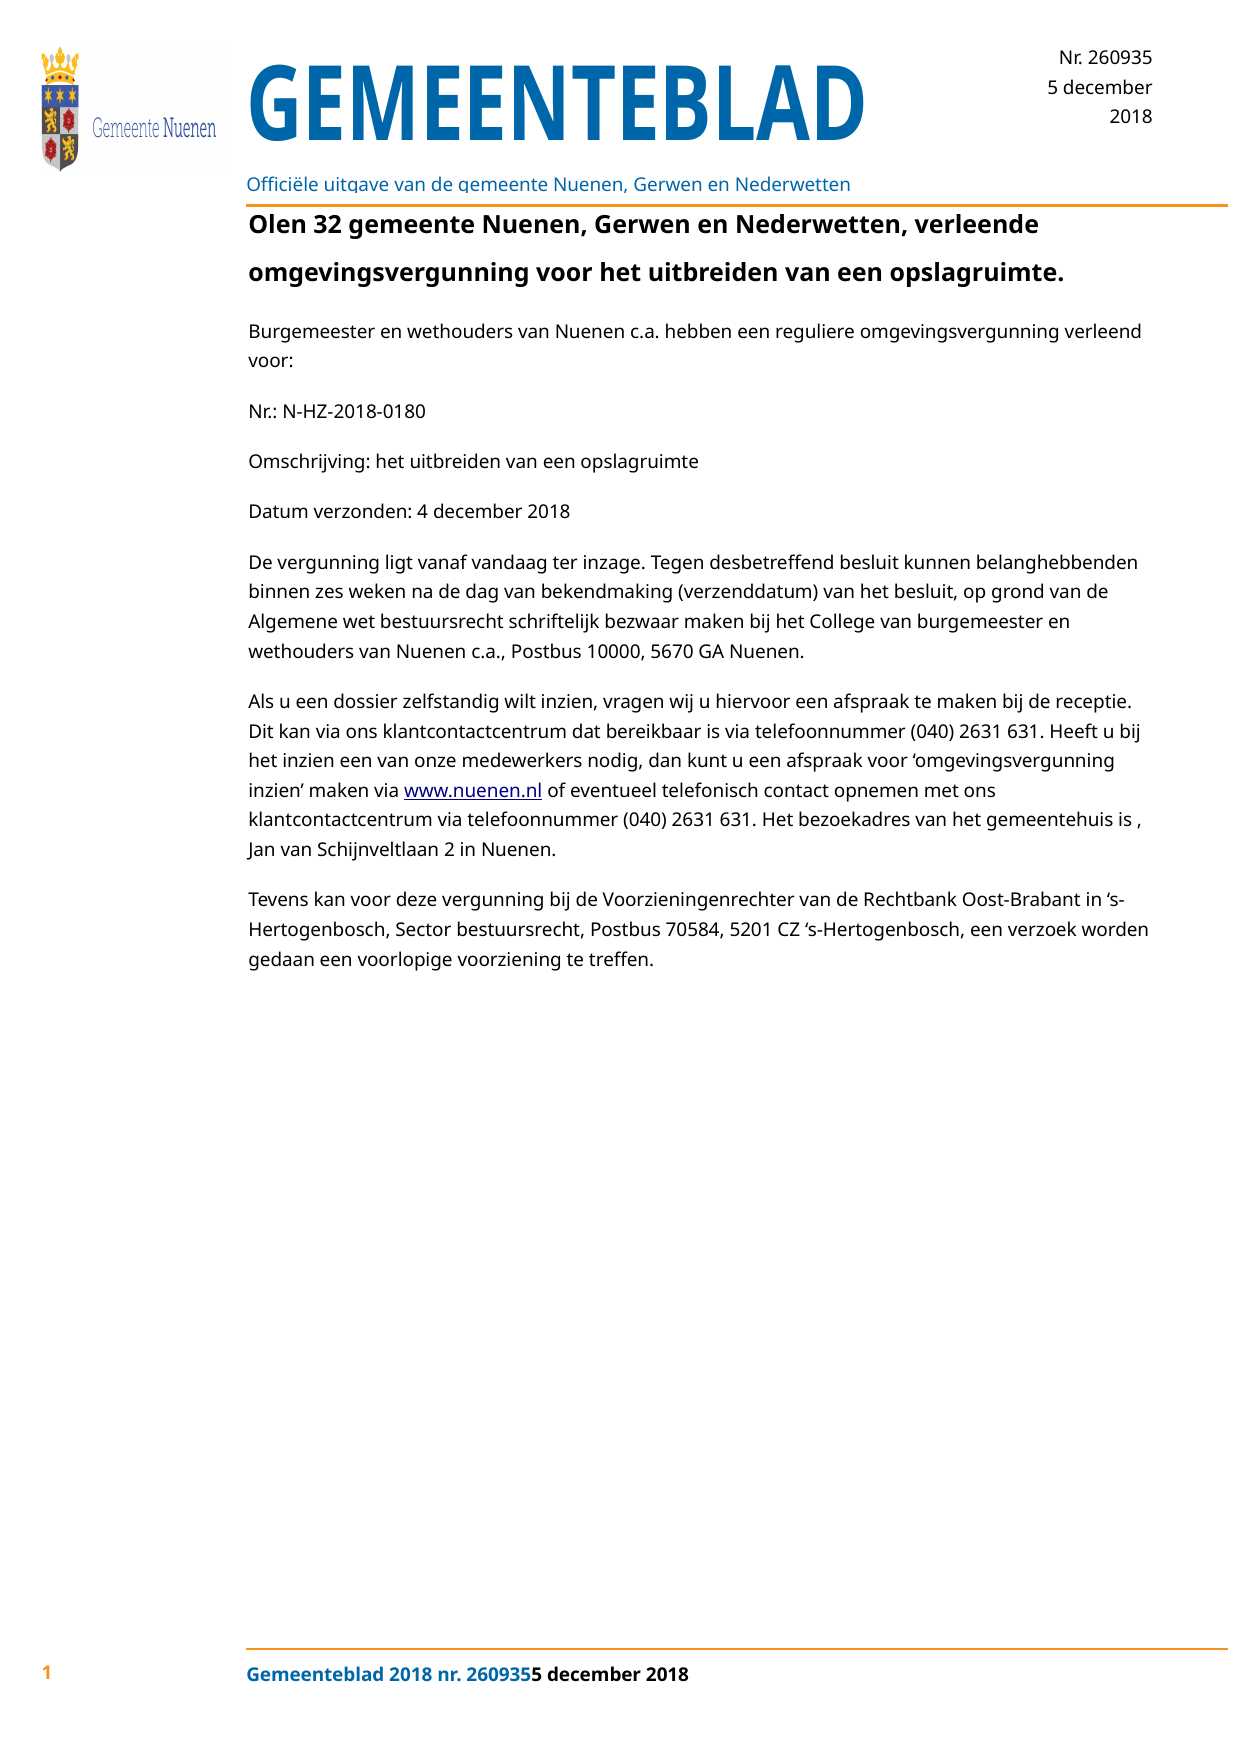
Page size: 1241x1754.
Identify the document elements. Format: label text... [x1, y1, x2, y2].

text Als u een dossier zelfstandig wilt inzien, vragen wij u hiervoor een afspraak te maken bij de receptie. Dit kan via ons klantcontactcentrum dat bereikbaar is via telefoonnummer (040) 2631 631. Heeft u bij het inzien een van onze medewerkers nodig, dan kunt u een afspraak voor ‘omgevingsvergunning inzien’ maken via www.nuenen.nl of eventueel telefonisch contact opnemen met ons klantcontactcentrum via telefoonnummer (040) 2631 631. Het bezoekadres van het gemeentehuis is , Jan van Schijnveltlaan 2 in Nuenen. [248, 688, 1152, 862]
text Datum verzonden: 4 december 2018 [248, 499, 1152, 524]
text Olen 32 gemeente Nuenen, Gerwen en Nederwetten, verleende omgevingsvergunning voor het uitbreiden van een opslagruimte. [248, 207, 1152, 288]
text Burgemeester en wethouders van Nuenen c.a. hebben een reguliere omgevingsvergunning verleend voor: [248, 318, 1152, 373]
picture [41, 47, 231, 172]
text Nr.: N-HZ-2018-0180 [248, 398, 1152, 424]
text Omschrijving: het uitbreiden van een opslagruimte [248, 448, 1152, 474]
text De vergunning ligt vanaf vandaag ter inzage. Tegen desbetreffend besluit kunnen belanghebbenden binnen zes weken na de dag van bekendmaking (verzenddatum) van het besluit, op grond van de Algemene wet bestuursrecht schriftelijk bezwaar maken bij het College van burgemeester en wethouders van Nuenen c.a., Postbus 10000, 5670 GA Nuenen. [248, 549, 1152, 664]
text Tevens kan voor deze vergunning bij de Voorzieningenrechter van de Rechtbank Oost-Brabant in ‘s-Hertogenbosch, Sector bestuursrecht, Postbus 70584, 5201 CZ ‘s-Hertogenbosch, een verzoek worden gedaan een voorlopige voorziening te treffen. [248, 887, 1152, 972]
